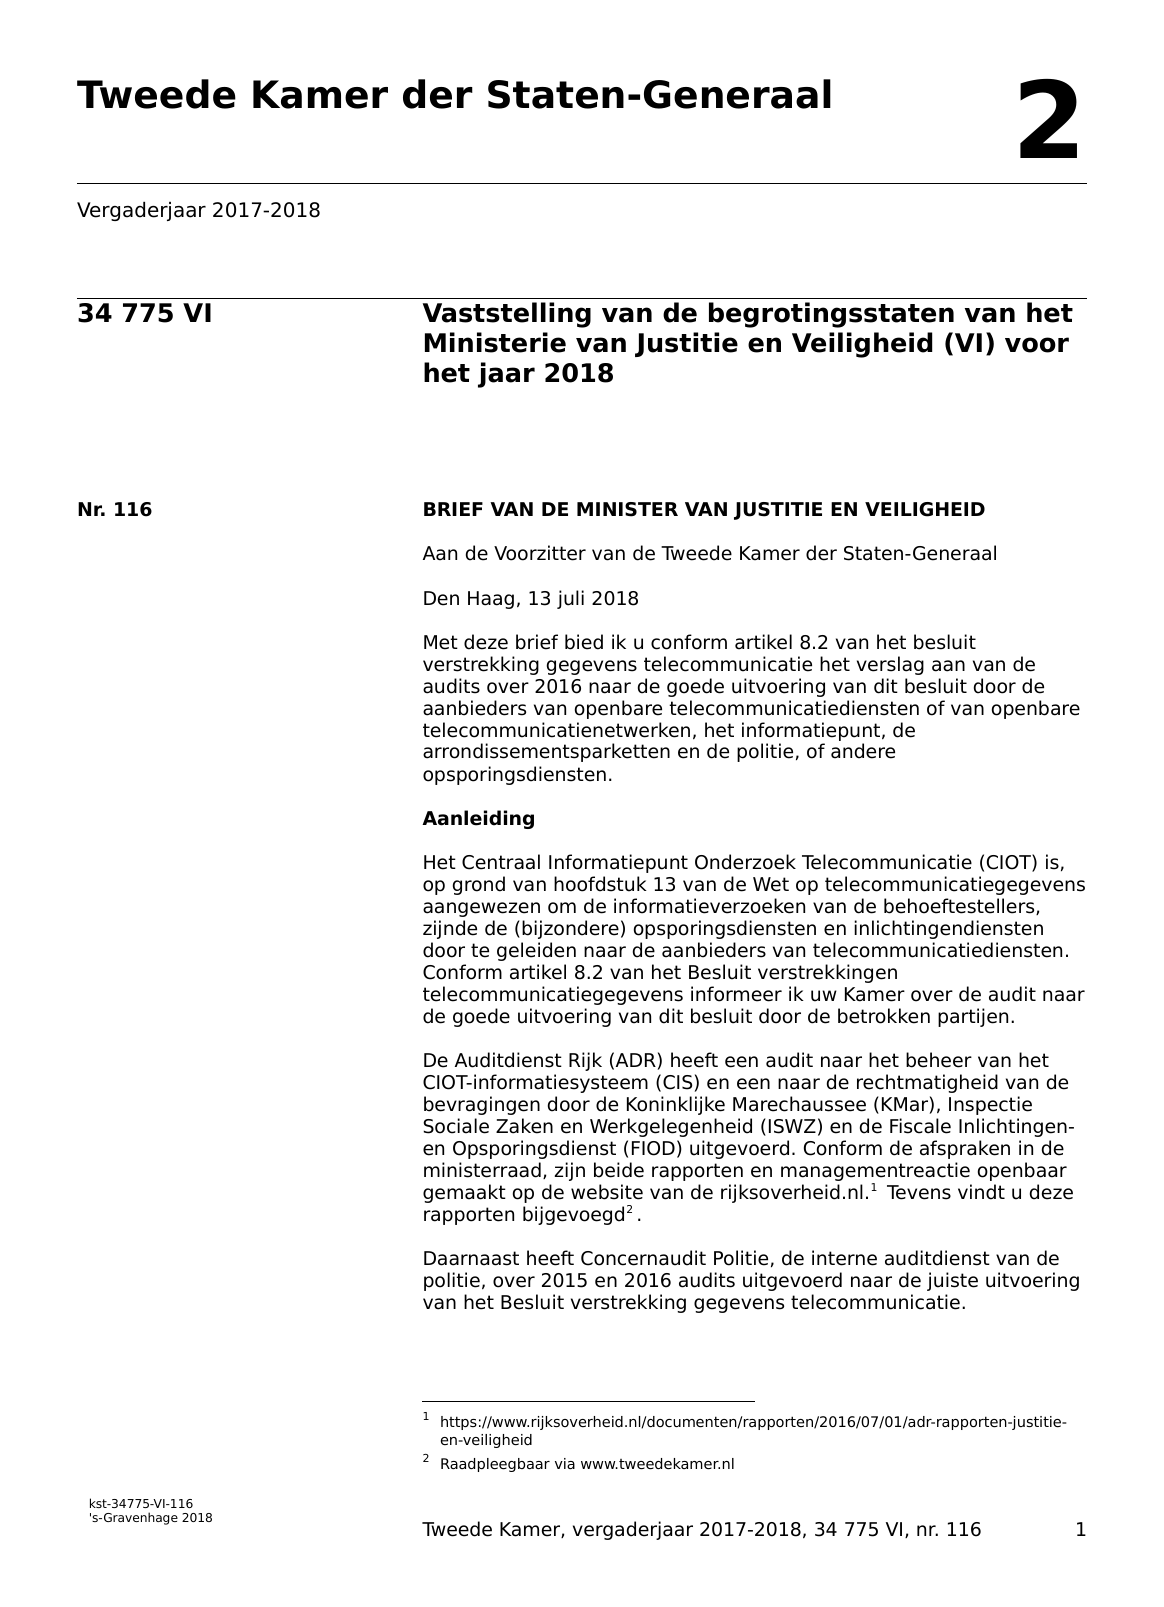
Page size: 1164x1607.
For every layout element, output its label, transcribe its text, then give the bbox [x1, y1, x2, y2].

table_header 2 [886, 59, 1087, 183]
text kst-34775-VI-116 [88, 1497, 323, 1511]
subtitle 34 775 VI Vaststelling van de begrotingsstaten van het Ministerie van Justitie en Veiligheid (VI) voor het jaar 2018 [77, 299, 1087, 388]
text Met deze brief bied ik u conform artikel 8.2 van het besluit verstrekking gegevens telecommunicatie het verslag aan van de audits over 2016 naar de goede uitvoering van dit besluit door de aanbieders van openbare telecommunicatiediensten of van openbare telecommunicatienetwerken, het informatiepunt, de arrondissementsparketten en de politie, of andere opsporingsdiensten. [422, 632, 1087, 785]
subtitle Aanleiding [422, 808, 1087, 829]
text Den Haag, 13 juli 2018 [422, 587, 1087, 609]
table_header Tweede Kamer der Staten-Generaal [77, 59, 886, 183]
text Daarnaast heeft Concernaudit Politie, de interne auditdienst van de politie, over 2015 en 2016 audits uitgevoerd naar de juiste uitvoering van het Besluit verstrekking gegevens telecommunicatie. [422, 1248, 1087, 1314]
text De Auditdienst Rijk (ADR) heeft een audit naar het beheer van het CIOT-informatiesysteem (CIS) en een naar de rechtmatigheid van de bevragingen door de Koninklijke Marechaussee (KMar), Inspectie Sociale Zaken en Werkgelegenheid (ISWZ) en de Fiscale Inlichtingen- en Opsporingsdienst (FIOD) uitgevoerd. Conform de afspraken in de ministerraad, zijn beide rapporten en managementreactie openbaar gemaakt op de website van de rijksoverheid.nl. Tevens vindt u deze rapporten bijgevoegd. [422, 1050, 1087, 1226]
text Aan de Voorzitter van de Tweede Kamer der Staten-Generaal [422, 543, 1087, 565]
table_cell Vergaderjaar 2017-2018 [77, 184, 1087, 298]
text 's-Gravenhage 2018 [88, 1511, 323, 1525]
subtitle Nr. 116 BRIEF VAN DE MINISTER VAN JUSTITIE EN VEILIGHEID [77, 499, 1087, 521]
text https://www.rijksoverheid.nl/documenten/rapporten/2016/07/01/adr-rapporten-justitie-en-veiligheid [422, 1410, 1087, 1449]
text Raadpleegbaar via www.tweedekamer.nl [422, 1452, 1087, 1474]
text Het Centraal Informatiepunt Onderzoek Telecommunicatie (CIOT) is, op grond van hoofdstuk 13 van de Wet op telecommunicatiegegevens aangewezen om de informatieverzoeken van de behoeftestellers, zijnde de (bijzondere) opsporingsdiensten en inlichtingendiensten door te geleiden naar de aanbieders van telecommunicatiediensten. Conform artikel 8.2 van het Besluit verstrekkingen telecommunicatiegegevens informeer ik uw Kamer over de audit naar de goede uitvoering van dit besluit door de betrokken partijen. [422, 852, 1087, 1028]
